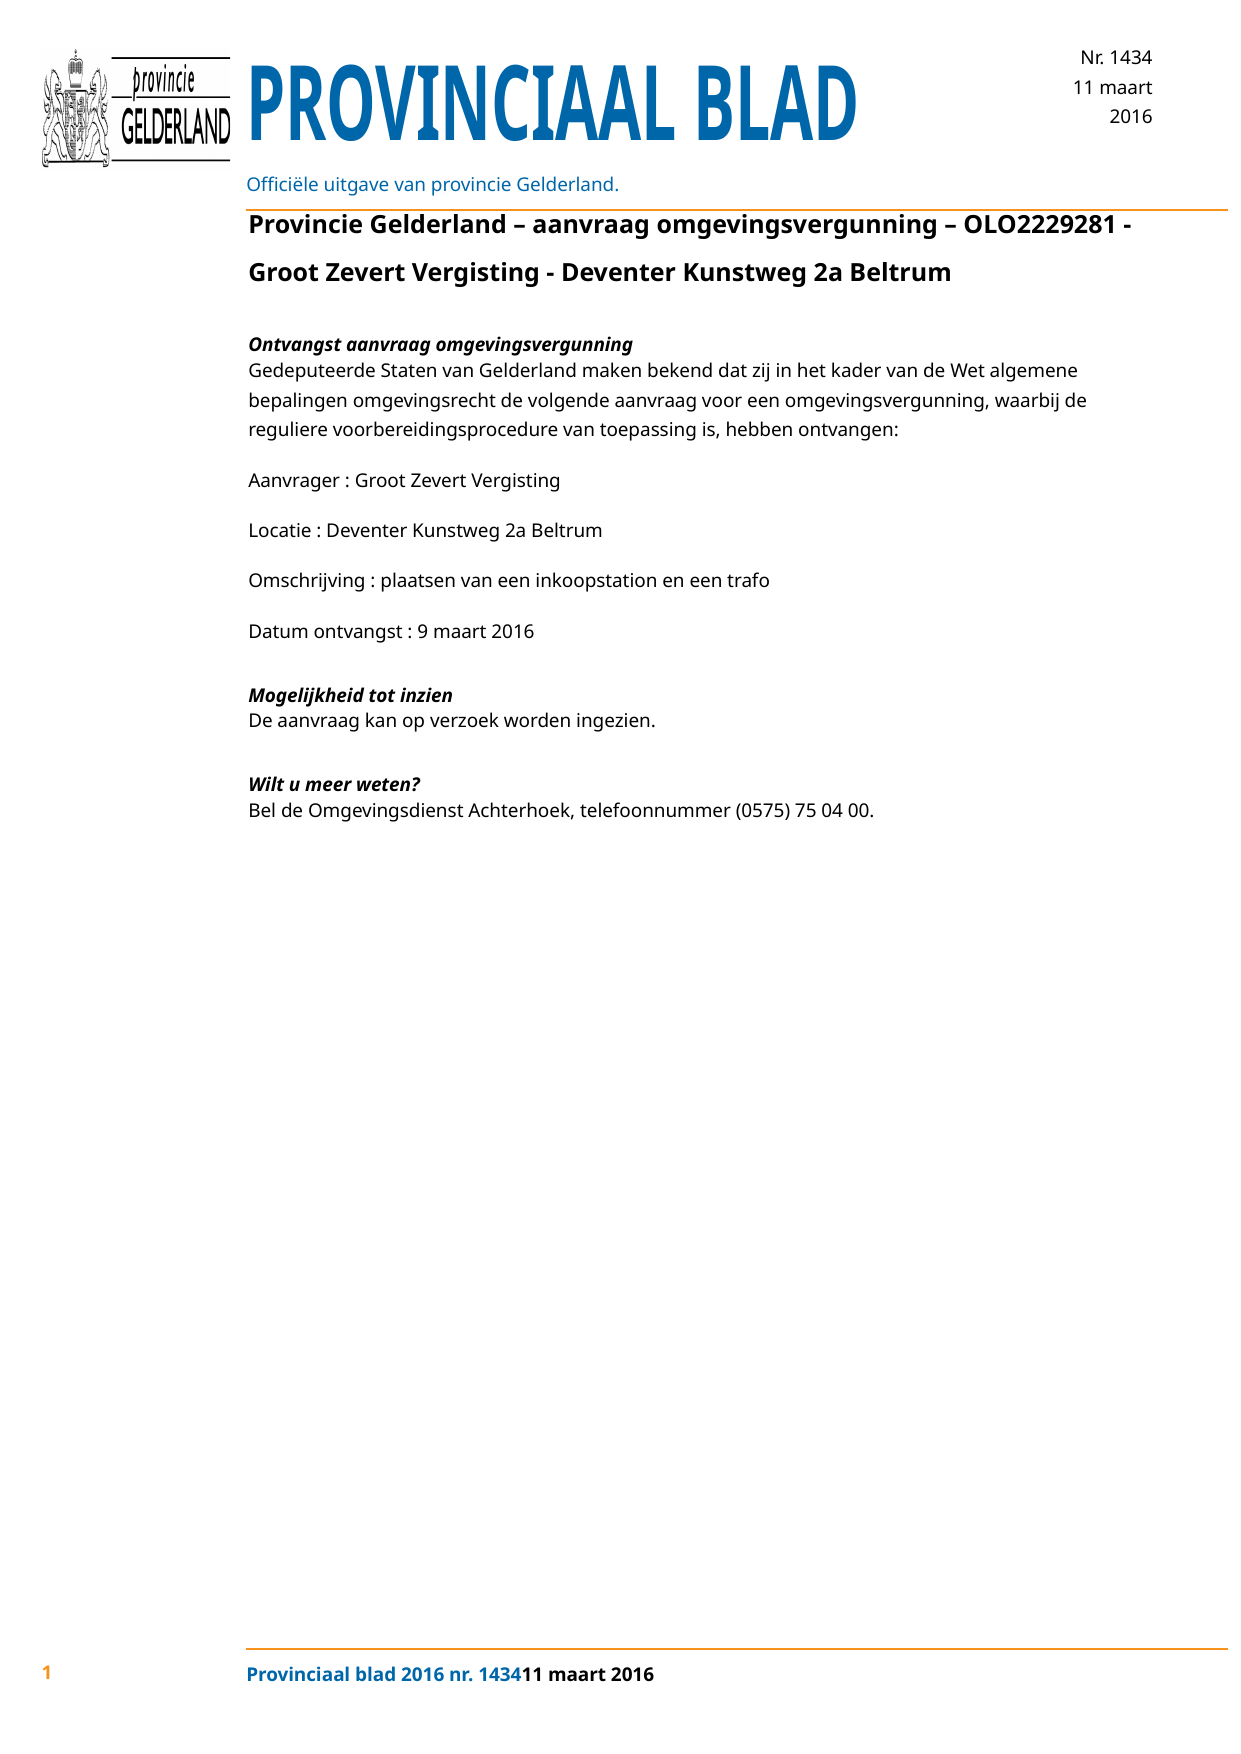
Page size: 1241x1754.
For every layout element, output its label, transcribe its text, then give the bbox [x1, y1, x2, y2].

text Ontvangst aanvraag omgevingsvergunning [248, 331, 1152, 357]
text De aanvraag kan op verzoek worden ingezien. [248, 708, 1152, 733]
text Locatie : Deventer Kunstweg 2a Beltrum [248, 517, 1152, 543]
text Datum ontvangst : 9 maart 2016 [248, 618, 1152, 644]
text Gedeputeerde Staten van Gelderland maken bekend dat zij in het kader van de Wet algemene bepalingen omgevingsrecht de volgende aanvraag voor een omgevingsvergunning, waarbij de reguliere voorbereidingsprocedure van toepassing is, hebben ontvangen: [248, 357, 1152, 442]
picture [41, 47, 231, 172]
text Bel de Omgevingsdienst Achterhoek, telefoonnummer (0575) 75 04 00. [248, 797, 1152, 823]
text Provincie Gelderland – aanvraag omgevingsvergunning – OLO2229281 - Groot Zevert Vergisting - Deventer Kunstweg 2a Beltrum [248, 211, 1152, 288]
text Omschrijving : plaatsen van een inkoopstation en een trafo [248, 568, 1152, 593]
text Aanvrager : Groot Zevert Vergisting [248, 467, 1152, 492]
text Mogelijkheid tot inzien [248, 682, 1152, 708]
text Wilt u meer weten? [248, 772, 1152, 797]
